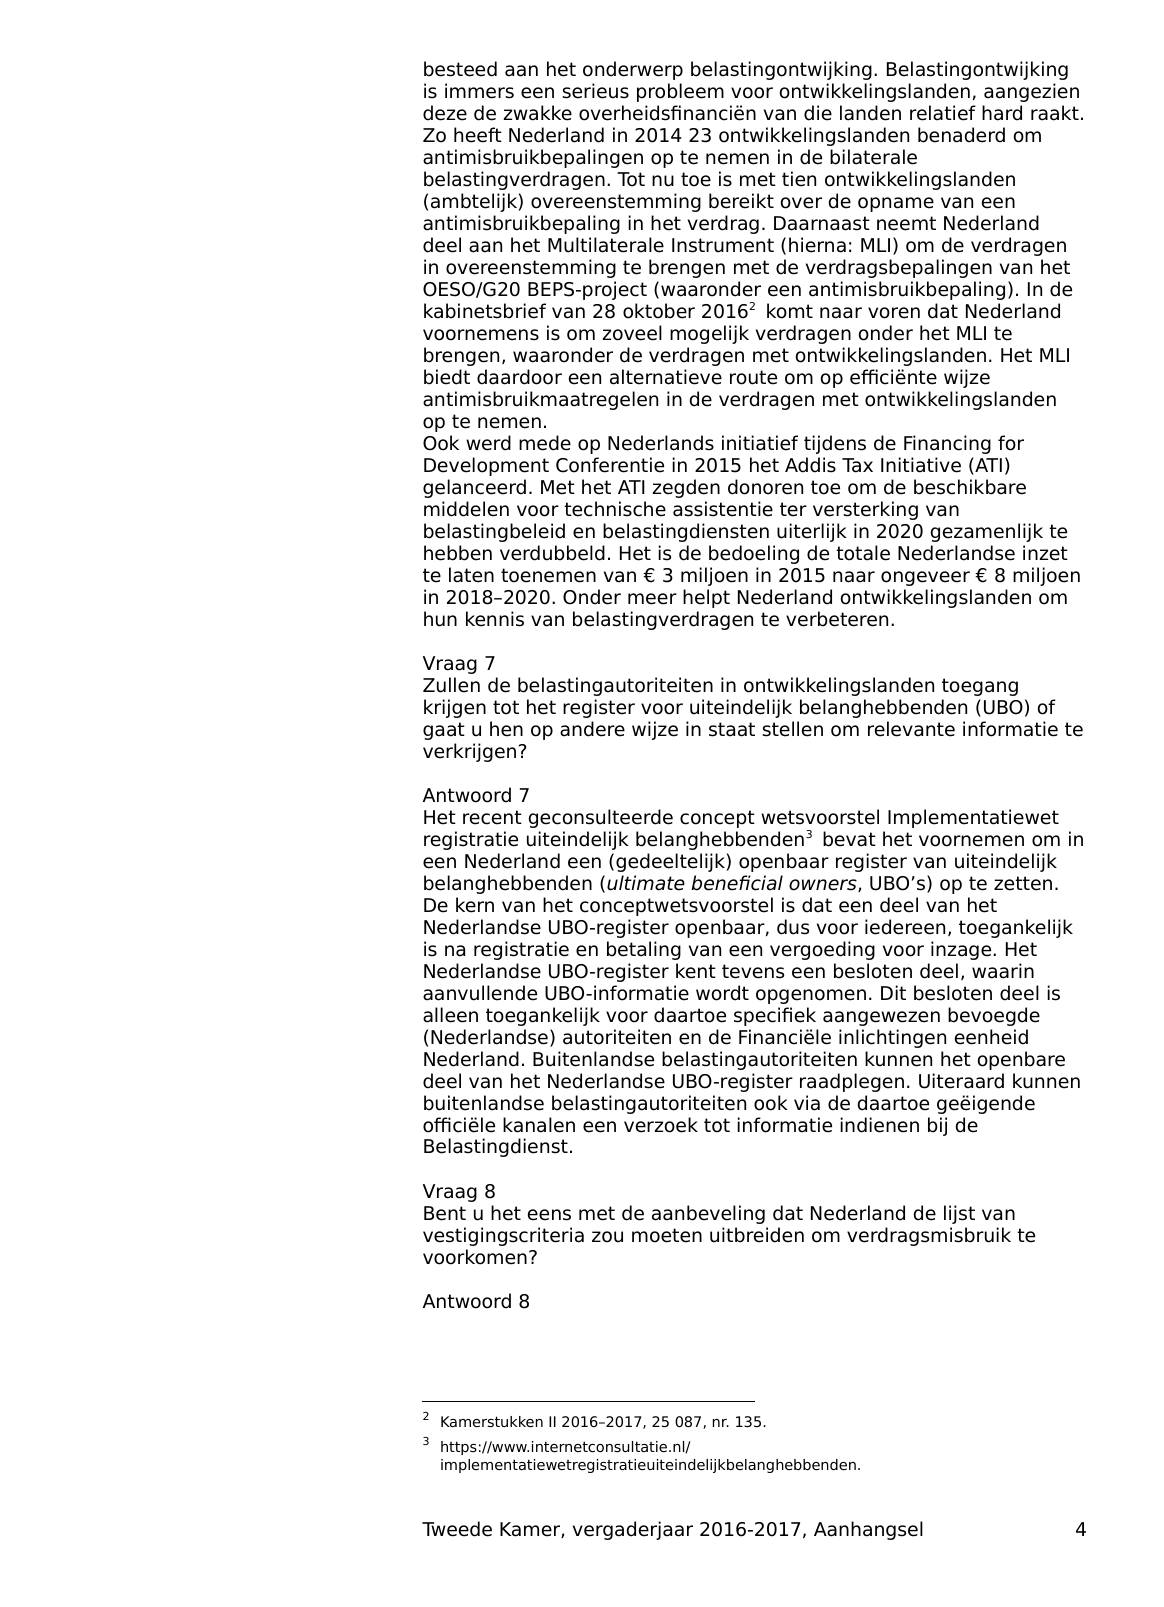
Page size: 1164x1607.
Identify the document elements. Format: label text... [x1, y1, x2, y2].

text Ook werd mede op Nederlands initiatief tijdens de Financing for Development Conferentie in 2015 het Addis Tax Initiative (ATI) gelanceerd. Met het ATI zegden donoren toe om de beschikbare middelen voor technische assistentie ter versterking van belastingbeleid en belastingdiensten uiterlijk in 2020 gezamenlijk te hebben verdubbeld. Het is de bedoeling de totale Nederlandse inzet te laten toenemen van € 3 miljoen in 2015 naar ongeveer € 8 miljoen in 2018–2020. Onder meer helpt Nederland ontwikkelingslanden om hun kennis van belastingverdragen te verbeteren. [422, 433, 1087, 631]
text Antwoord 8 [422, 1291, 1087, 1313]
text Kamerstukken II 2016–2017, 25 087, nr. 135. [422, 1410, 1087, 1432]
text https://www.internetconsultatie.nl/implementatiewetregistratieuiteindelijkbelanghebbenden. [422, 1435, 1087, 1474]
text Bent u het eens met de aanbeveling dat Nederland de lijst van vestigingscriteria zou moeten uitbreiden om verdragsmisbruik te voorkomen? [422, 1203, 1087, 1268]
text besteed aan het onderwerp belastingontwijking. Belastingontwijking is immers een serieus probleem voor ontwikkelingslanden, aangezien deze de zwakke overheidsfinanciën van die landen relatief hard raakt. [422, 59, 1087, 125]
text Vraag 8 [422, 1181, 1087, 1203]
text Zo heeft Nederland in 2014 23 ontwikkelingslanden benaderd om antimisbruikbepalingen op te nemen in de bilaterale belastingverdragen. Tot nu toe is met tien ontwikkelingslanden (ambtelijk) overeenstemming bereikt over de opname van een antimisbruikbepaling in het verdrag. Daarnaast neemt Nederland deel aan het Multilaterale Instrument (hierna: MLI) om de verdragen in overeenstemming te brengen met de verdragsbepalingen van het OESO/G20 BEPS-project (waaronder een antimisbruikbepaling). In de kabinetsbrief van 28 oktober 2016 komt naar voren dat Nederland voornemens is om zoveel mogelijk verdragen onder het MLI te brengen, waaronder de verdragen met ontwikkelingslanden. Het MLI biedt daardoor een alternatieve route om op efficiënte wijze antimisbruikmaatregelen in de verdragen met ontwikkelingslanden op te nemen. [422, 125, 1087, 433]
text Antwoord 7 [422, 785, 1087, 807]
text Zullen de belastingautoriteiten in ontwikkelingslanden toegang krijgen tot het register voor uiteindelijk belanghebbenden (UBO) of gaat u hen op andere wijze in staat stellen om relevante informatie te verkrijgen? [422, 675, 1087, 763]
text Vraag 7 [422, 653, 1087, 675]
text Het recent geconsulteerde concept wetsvoorstel Implementatiewet registratie uiteindelijk belanghebbenden bevat het voornemen om in een Nederland een (gedeeltelijk) openbaar register van uiteindelijk belanghebbenden (ultimate beneficial owners, UBO’s) op te zetten. De kern van het conceptwetsvoorstel is dat een deel van het Nederlandse UBO-register openbaar, dus voor iedereen, toegankelijk is na registratie en betaling van een vergoeding voor inzage. Het Nederlandse UBO-register kent tevens een besloten deel, waarin aanvullende UBO-informatie wordt opgenomen. Dit besloten deel is alleen toegankelijk voor daartoe specifiek aangewezen bevoegde (Nederlandse) autoriteiten en de Financiële inlichtingen eenheid Nederland. Buitenlandse belastingautoriteiten kunnen het openbare deel van het Nederlandse UBO-register raadplegen. Uiteraard kunnen buitenlandse belastingautoriteiten ook via de daartoe geëigende officiële kanalen een verzoek tot informatie indienen bij de Belastingdienst. [422, 807, 1087, 1158]
